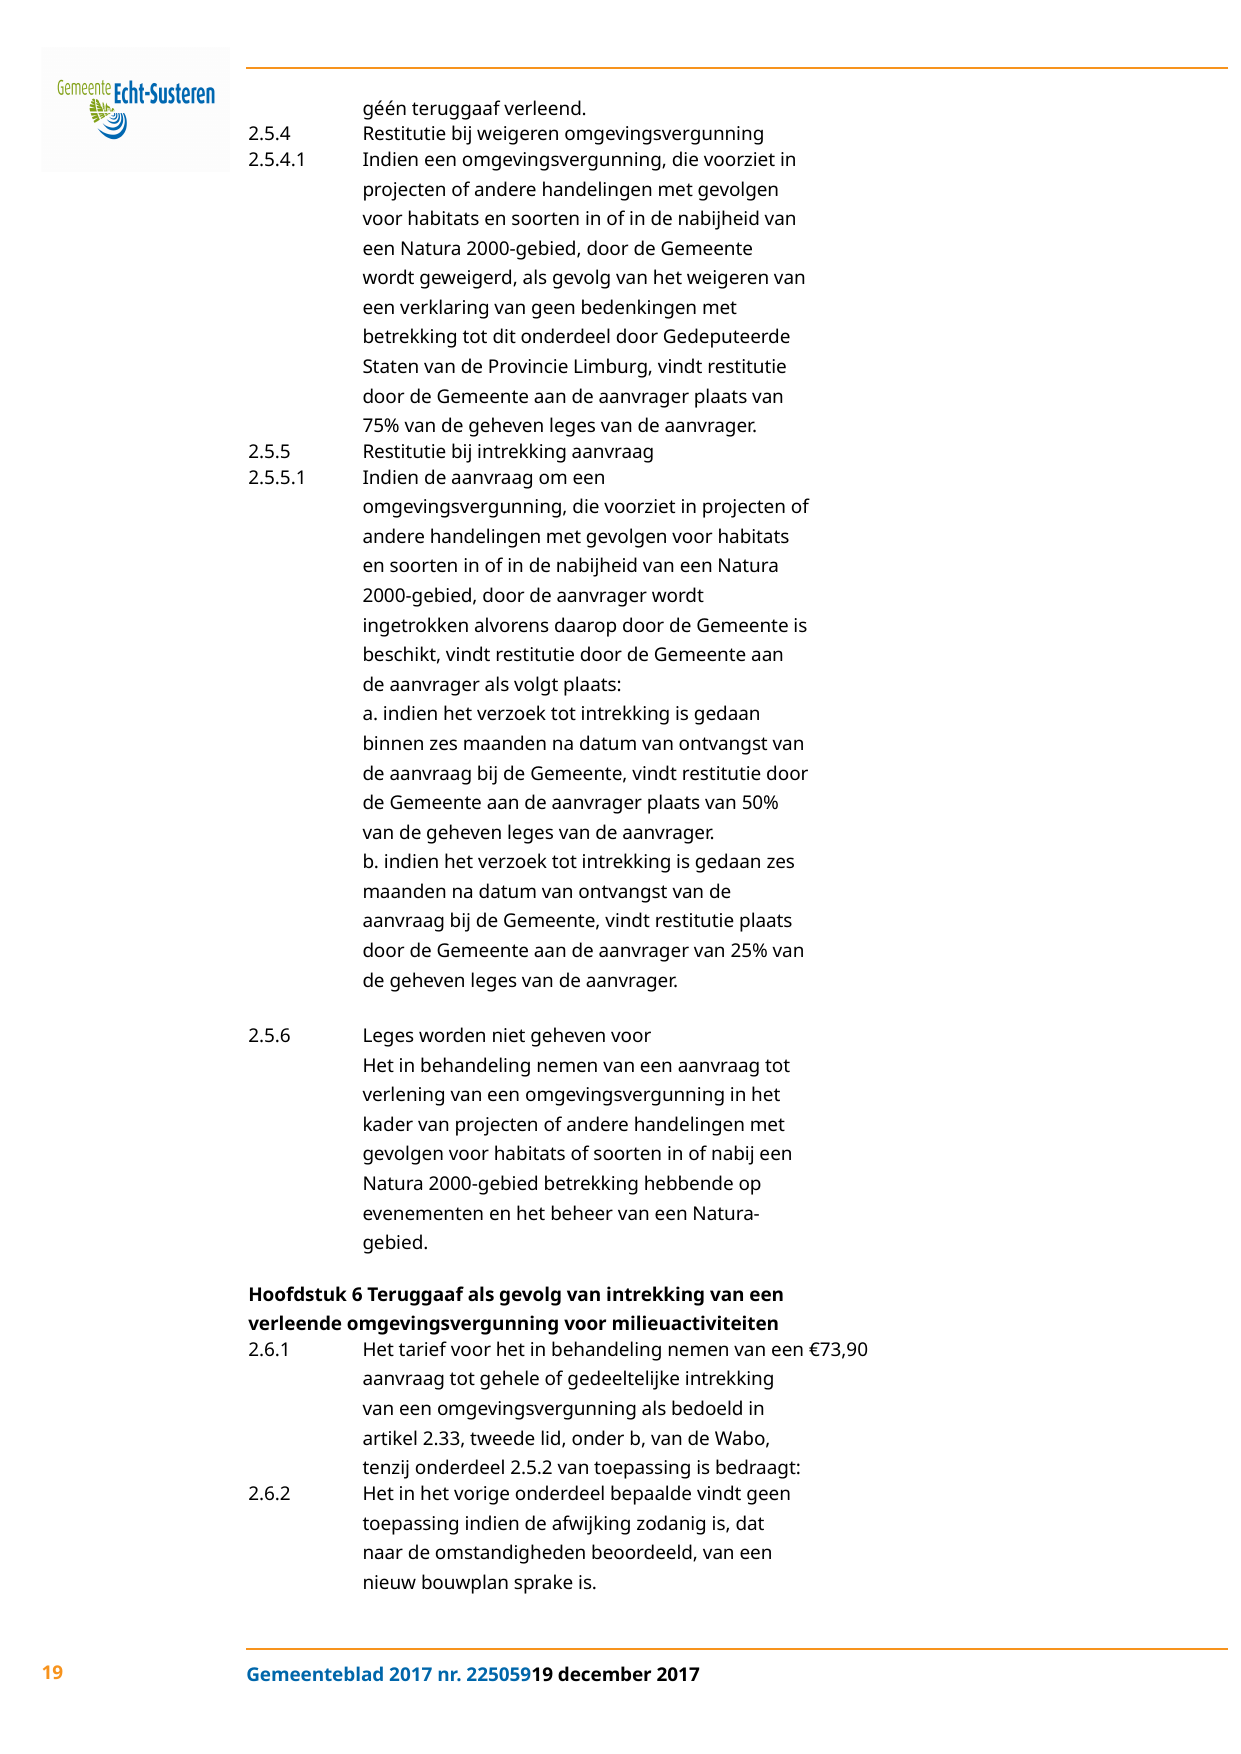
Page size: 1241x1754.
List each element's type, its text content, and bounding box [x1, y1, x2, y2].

table_cell Hoofdstuk 6 Teruggaaf als gevolg van intrekking van een verleende omgevingsvergunning voor milieuactiviteiten [248, 1281, 809, 1336]
table_cell Het tarief voor het in behandeling nemen van een aanvraag tot gehele of gedeeltelijke intrekking van een omgevingsvergunning als bedoeld in artikel 2.33, tweede lid, onder b, van de Wabo, tenzij onderdeel 2.5.2 van toepassing is bedraagt: [362, 1336, 809, 1480]
table_cell [809, 1480, 923, 1594]
table_cell [809, 1022, 923, 1255]
table_cell Indien de aanvraag om een omgevingsvergunning, die voorziet in projecten of andere handelingen met gevolgen voor habitats en soorten in of in de nabijheid van een Natura 2000-gebied, door de aanvrager wordt ingetrokken alvorens daarop door de Gemeente is beschikt, vindt restitutie door de Gemeente aan de aanvrager als volgt plaats: a. indien het verzoek tot intrekking is gedaan binnen zes maanden na datum van ontvangst van de aanvraag bij de Gemeente, vindt restitutie door de Gemeente aan de aanvrager plaats van 50% van de geheven leges van de aanvrager. b. indien het verzoek tot intrekking is gedaan zes maanden na datum van ontvangst van de aanvraag bij de Gemeente, vindt restitutie plaats door de Gemeente aan de aanvrager van 25% van de geheven leges van de aanvrager. [362, 464, 809, 1022]
table_cell 2.6.1 [248, 1336, 362, 1480]
table_cell [248, 1255, 362, 1281]
table_cell 2.6.2 [248, 1480, 362, 1594]
table_cell géén teruggaaf verleend. [362, 95, 809, 121]
table_cell [923, 1480, 1152, 1594]
table_cell [809, 438, 923, 464]
table_cell Restitutie bij intrekking aanvraag [362, 438, 809, 464]
table_cell Restitutie bij weigeren omgevingsvergunning [362, 121, 809, 146]
table_cell [362, 1255, 809, 1281]
table_cell [923, 1022, 1152, 1255]
table_cell [923, 1281, 1152, 1336]
table_cell [923, 1255, 1152, 1281]
table_cell [809, 1281, 923, 1336]
table_cell 2.5.4 [248, 121, 362, 146]
table_cell Het in het vorige onderdeel bepaalde vindt geen toepassing indien de afwijking zodanig is, dat naar de omstandigheden beoordeeld, van een nieuw bouwplan sprake is. [362, 1480, 809, 1594]
table_cell [809, 121, 923, 146]
table_cell [923, 146, 1152, 438]
table_cell Leges worden niet geheven voor Het in behandeling nemen van een aanvraag tot verlening van een omgevingsvergunning in het kader van projecten of andere handelingen met gevolgen voor habitats of soorten in of nabij een Natura 2000-gebied betrekking hebbende op evenementen en het beheer van een Natura-gebied. [362, 1022, 809, 1255]
table_cell [923, 95, 1152, 121]
picture [41, 47, 231, 172]
table_cell [923, 1336, 1152, 1480]
table_cell [809, 95, 923, 121]
table_cell [923, 121, 1152, 146]
table_cell €73,90 [809, 1336, 923, 1480]
table_cell [923, 438, 1152, 464]
table_cell [248, 95, 362, 121]
table_cell 2.5.6 [248, 1022, 362, 1255]
table_cell [923, 464, 1152, 1022]
table_cell [809, 464, 923, 1022]
table_cell 2.5.4.1 [248, 146, 362, 438]
table_cell Indien een omgevingsvergunning, die voorziet in projecten of andere handelingen met gevolgen voor habitats en soorten in of in de nabijheid van een Natura 2000-gebied, door de Gemeente wordt geweigerd, als gevolg van het weigeren van een verklaring van geen bedenkingen met betrekking tot dit onderdeel door Gedeputeerde Staten van de Provincie Limburg, vindt restitutie door de Gemeente aan de aanvrager plaats van 75% van de geheven leges van de aanvrager. [362, 146, 809, 438]
table_cell [809, 146, 923, 438]
table_cell 2.5.5.1 [248, 464, 362, 1022]
table_cell 2.5.5 [248, 438, 362, 464]
table_cell [809, 1255, 923, 1281]
